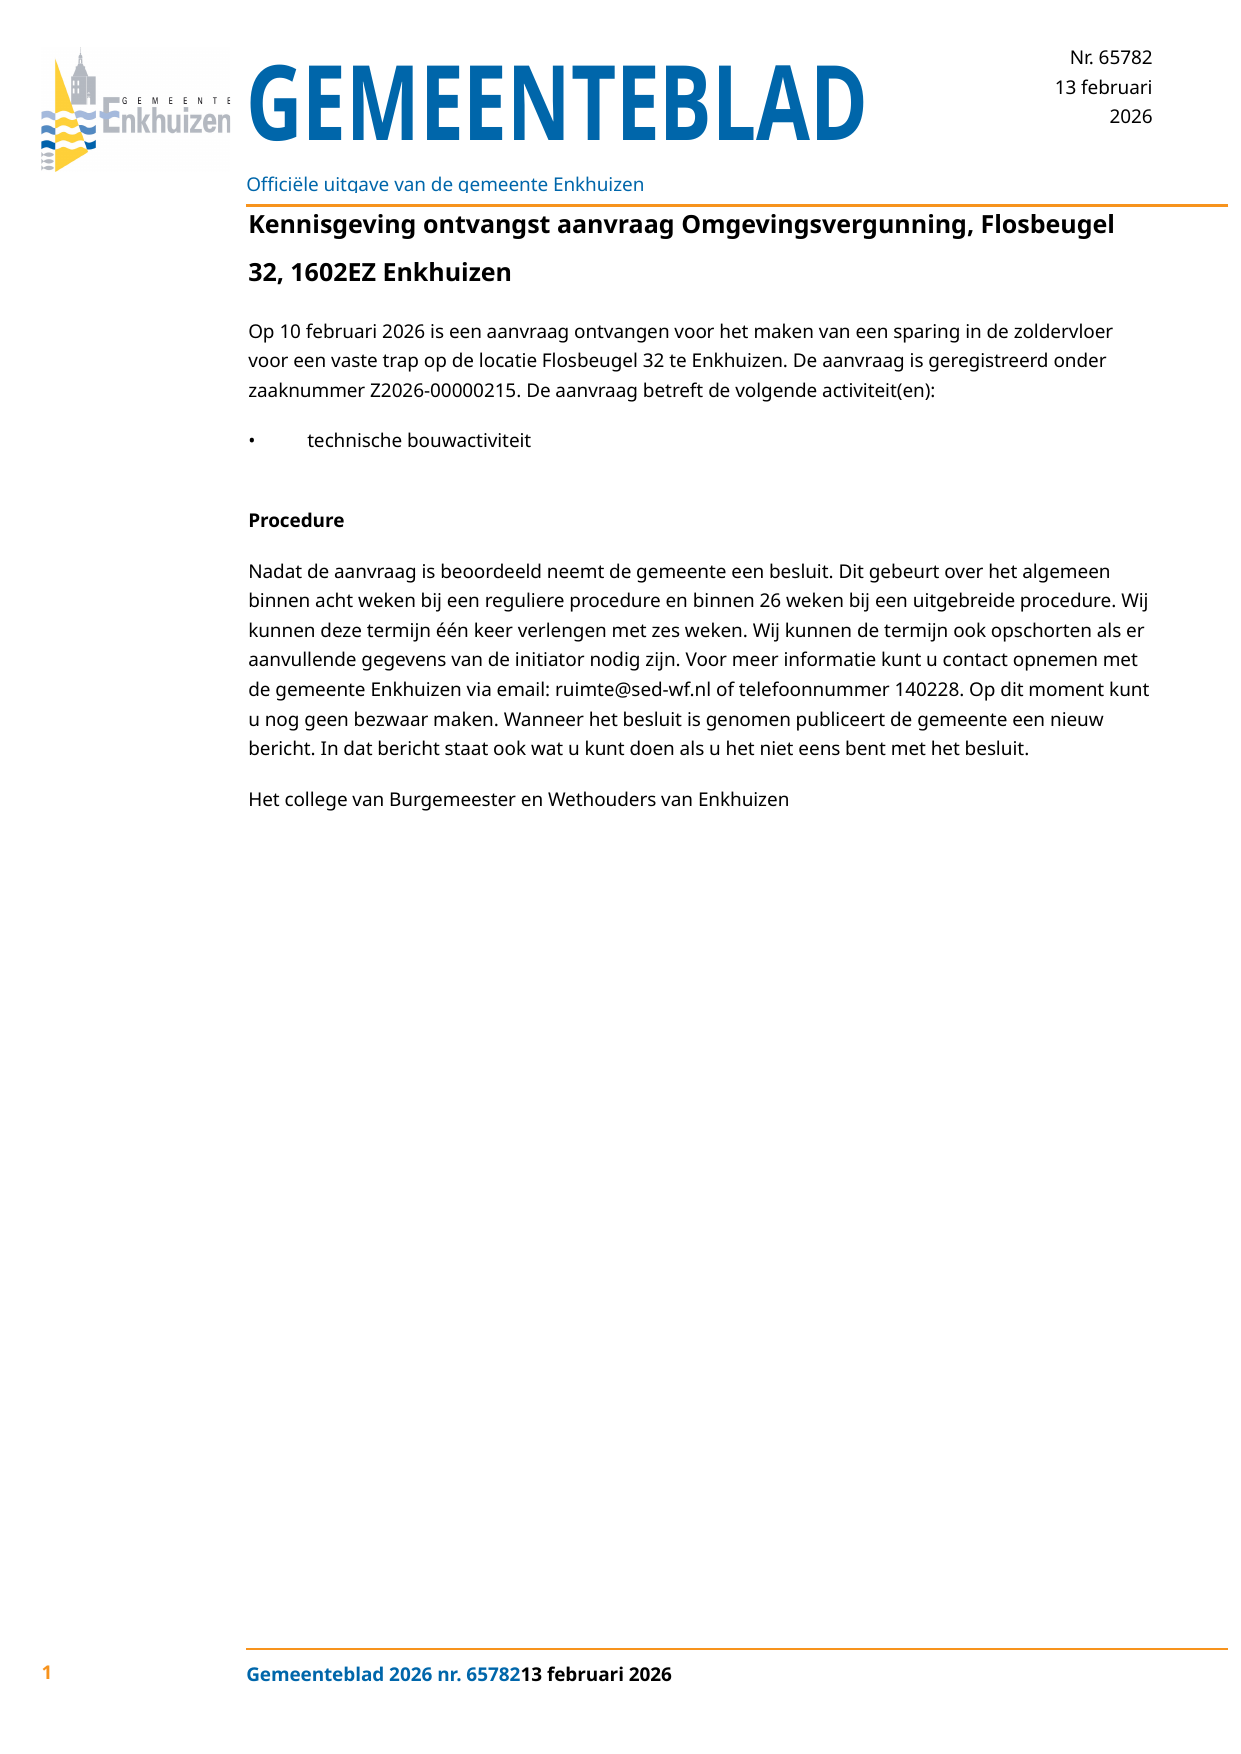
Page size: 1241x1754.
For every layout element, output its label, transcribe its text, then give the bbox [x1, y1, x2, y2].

text Kennisgeving ontvangst aanvraag Omgevingsvergunning, Flosbeugel 32, 1602EZ Enkhuizen [248, 207, 1152, 288]
text Nadat de aanvraag is beoordeeld neemt de gemeente een besluit. Dit gebeurt over het algemeen binnen acht weken bij een reguliere procedure en binnen 26 weken bij een uitgebreide procedure. Wij kunnen deze termijn één keer verlengen met zes weken. Wij kunnen de termijn ook opschorten als er aanvullende gegevens van de initiator nodig zijn. Voor meer informatie kunt u contact opnemen met de gemeente Enkhuizen via email: ruimte@sed-wf.nl of telefoonnummer 140228. Op dit moment kunt u nog geen bezwaar maken. Wanneer het besluit is genomen publiceert de gemeente een nieuw bericht. In dat bericht staat ook wat u kunt doen als u het niet eens bent met het besluit. [248, 558, 1152, 761]
text Het college van Burgemeester en Wethouders van Enkhuizen [248, 786, 1152, 812]
list technische bouwactiviteit [248, 427, 1152, 453]
text Op 10 februari 2026 is een aanvraag ontvangen voor het maken van een sparing in de zoldervloer voor een vaste trap op de locatie Flosbeugel 32 te Enkhuizen. De aanvraag is geregistreerd onder zaaknummer Z2026-00000215. De aanvraag betreft de volgende activiteit(en): [248, 318, 1152, 403]
text Procedure [248, 507, 1152, 533]
picture [41, 47, 231, 172]
